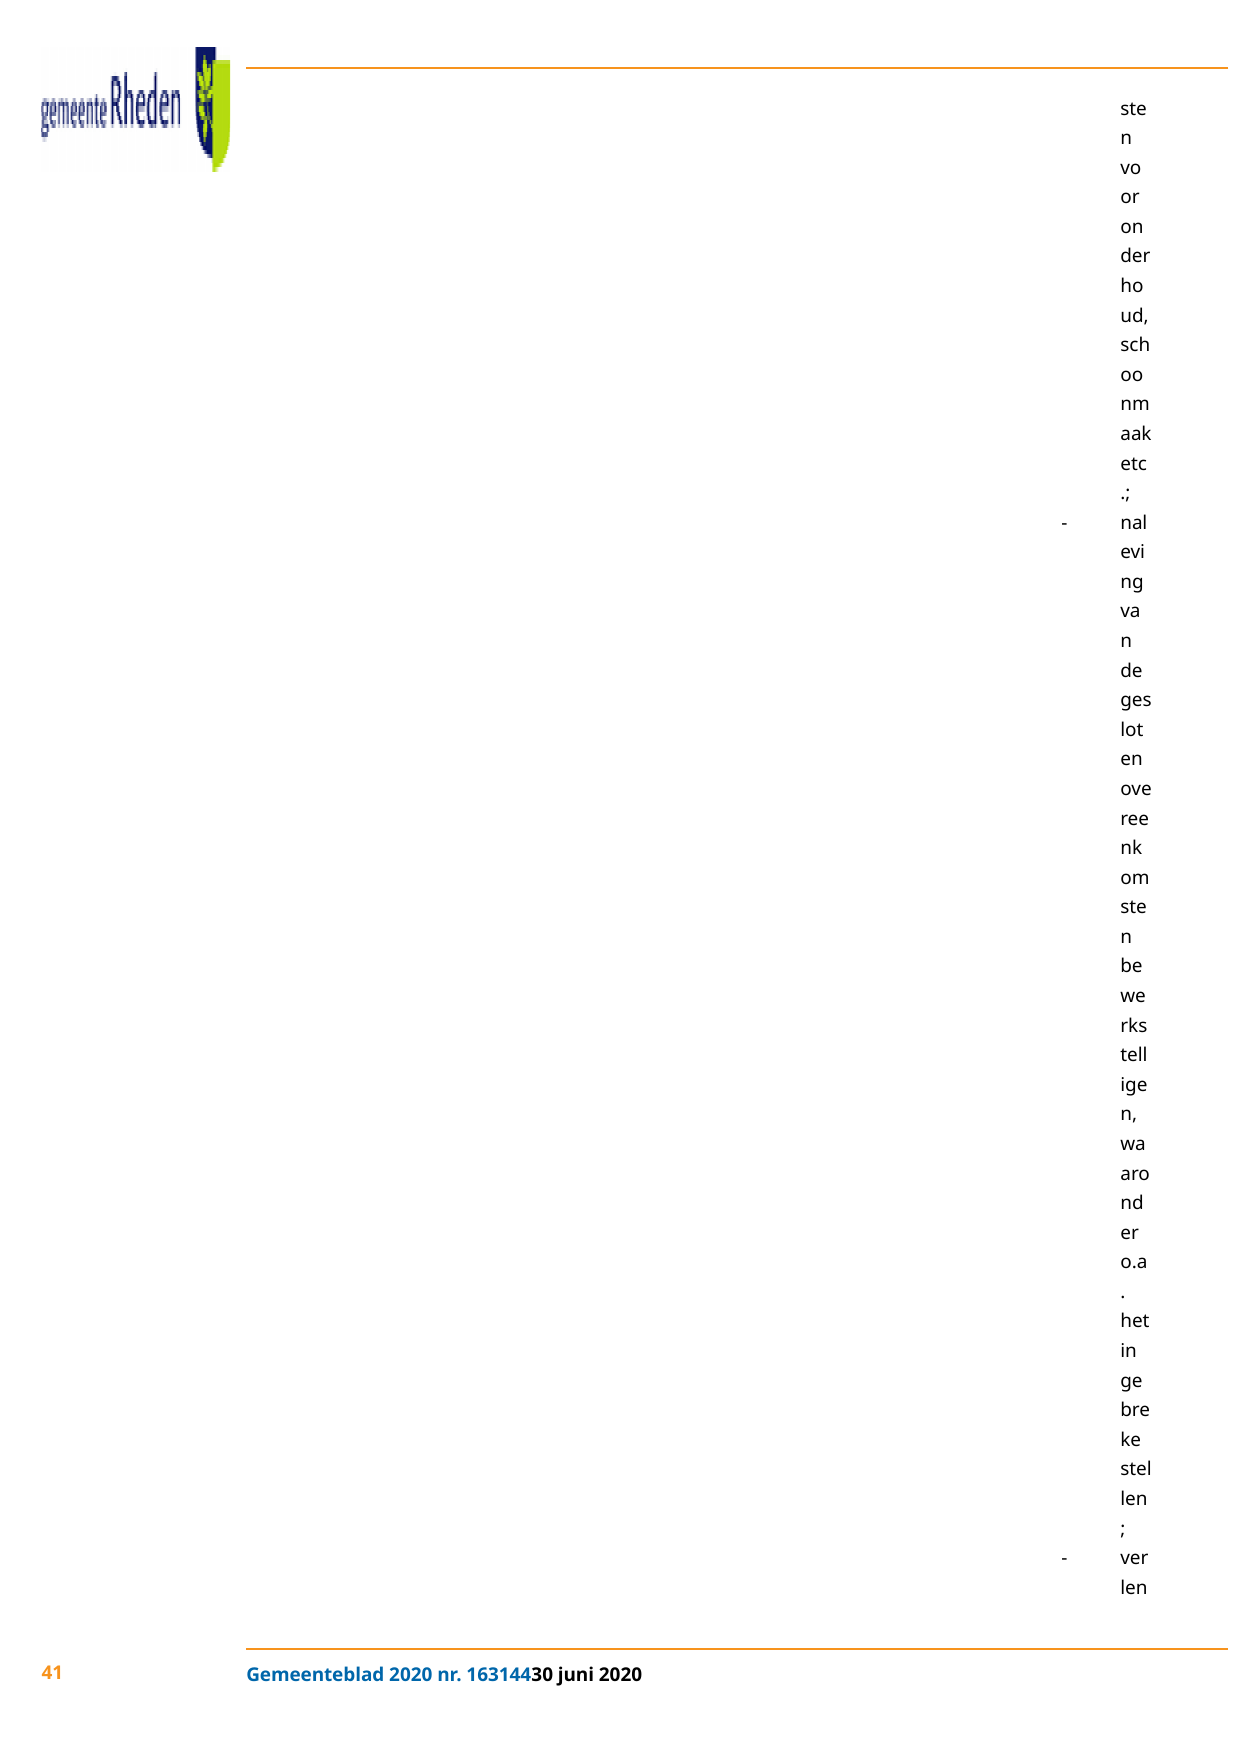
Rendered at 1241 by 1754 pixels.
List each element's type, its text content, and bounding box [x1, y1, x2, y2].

picture [41, 47, 231, 172]
table_cell [338, 95, 519, 1600]
table_cell sten voor onderhoud, schoonmaak etc.; naleving van de gesloten overeenkomsten bewerkstelligen, waaronder o.a. het in gebreke stellen; verlen [1061, 95, 1152, 1600]
table_cell [248, 95, 338, 1600]
table_cell [519, 95, 700, 1600]
table_cell [700, 95, 881, 1600]
table_cell [881, 95, 1061, 1600]
